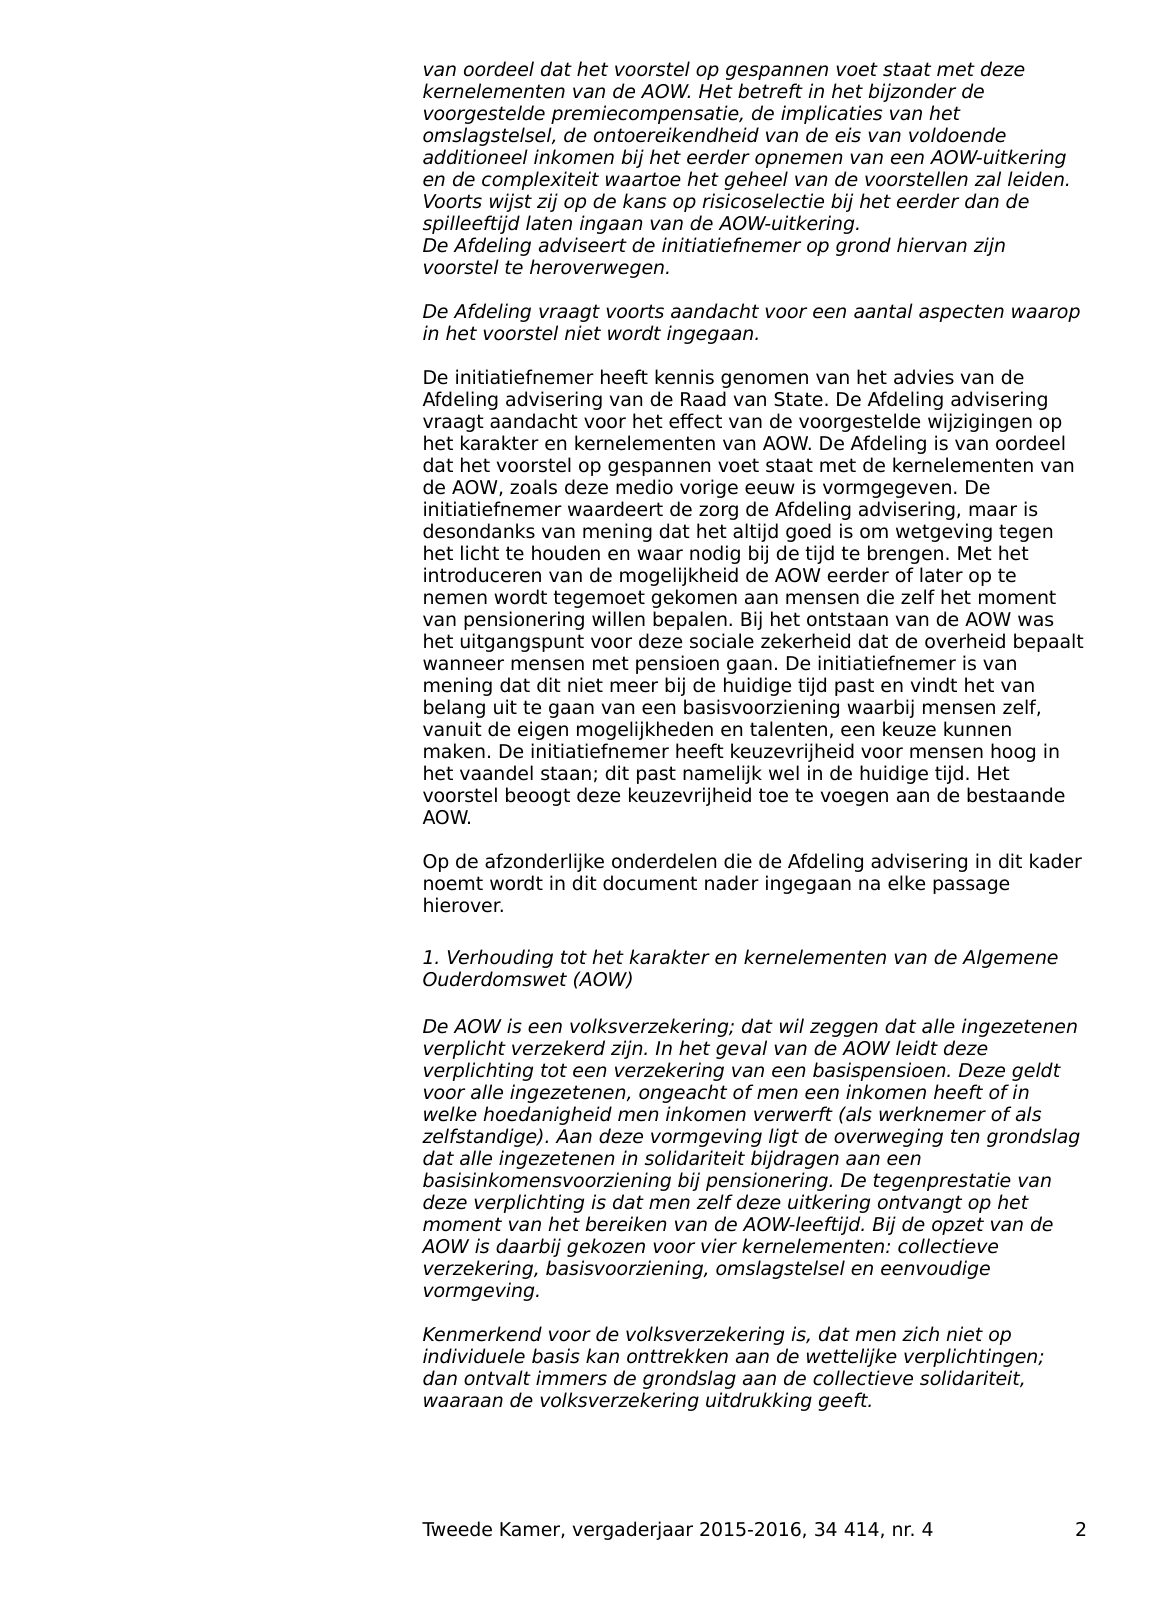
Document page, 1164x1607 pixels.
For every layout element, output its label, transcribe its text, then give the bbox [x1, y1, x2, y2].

subtitle 1. Verhouding tot het karakter en kernelementen van de Algemene Ouderdomswet (AOW) [422, 947, 1087, 991]
text De Afdeling vraagt voorts aandacht voor een aantal aspecten waarop in het voorstel niet wordt ingegaan. [422, 301, 1087, 345]
text De AOW is een volksverzekering; dat wil zeggen dat alle ingezetenen verplicht verzekerd zijn. In het geval van de AOW leidt deze verplichting tot een verzekering van een basispensioen. Deze geldt voor alle ingezetenen, ongeacht of men een inkomen heeft of in welke hoedanigheid men inkomen verwerft (als werknemer of als zelfstandige). Aan deze vormgeving ligt de overweging ten grondslag dat alle ingezetenen in solidariteit bijdragen aan een basisinkomensvoorziening bij pensionering. De tegenprestatie van deze verplichting is dat men zelf deze uitkering ontvangt op het moment van het bereiken van de AOW-leeftijd. Bij de opzet van de AOW is daarbij gekozen voor vier kernelementen: collectieve verzekering, basisvoorziening, omslagstelsel en eenvoudige vormgeving. [422, 1016, 1087, 1302]
text De Afdeling adviseert de initiatiefnemer op grond hiervan zijn voorstel te heroverwegen. [422, 235, 1087, 279]
text Kenmerkend voor de volksverzekering is, dat men zich niet op individuele basis kan onttrekken aan de wettelijke verplichtingen; dan ontvalt immers de grondslag aan de collectieve solidariteit, waaraan de volksverzekering uitdrukking geeft. [422, 1324, 1087, 1412]
text van oordeel dat het voorstel op gespannen voet staat met deze kernelementen van de AOW. Het betreft in het bijzonder de voorgestelde premiecompensatie, de implicaties van het omslagstelsel, de ontoereikendheid van de eis van voldoende additioneel inkomen bij het eerder opnemen van een AOW-uitkering en de complexiteit waartoe het geheel van de voorstellen zal leiden. Voorts wijst zij op de kans op risicoselectie bij het eerder dan de spilleeftijd laten ingaan van de AOW-uitkering. [422, 59, 1087, 235]
text De initiatiefnemer heeft kennis genomen van het advies van de Afdeling advisering van de Raad van State. De Afdeling advisering vraagt aandacht voor het effect van de voorgestelde wijzigingen op het karakter en kernelementen van AOW. De Afdeling is van oordeel dat het voorstel op gespannen voet staat met de kernelementen van de AOW, zoals deze medio vorige eeuw is vormgegeven. De initiatiefnemer waardeert de zorg de Afdeling advisering, maar is desondanks van mening dat het altijd goed is om wetgeving tegen het licht te houden en waar nodig bij de tijd te brengen. Met het introduceren van de mogelijkheid de AOW eerder of later op te nemen wordt tegemoet gekomen aan mensen die zelf het moment van pensionering willen bepalen. Bij het ontstaan van de AOW was het uitgangspunt voor deze sociale zekerheid dat de overheid bepaalt wanneer mensen met pensioen gaan. De initiatiefnemer is van mening dat dit niet meer bij de huidige tijd past en vindt het van belang uit te gaan van een basisvoorziening waarbij mensen zelf, vanuit de eigen mogelijkheden en talenten, een keuze kunnen maken. De initiatiefnemer heeft keuzevrijheid voor mensen hoog in het vaandel staan; dit past namelijk wel in de huidige tijd. Het voorstel beoogt deze keuzevrijheid toe te voegen aan de bestaande AOW. [422, 367, 1087, 829]
text Op de afzonderlijke onderdelen die de Afdeling advisering in dit kader noemt wordt in dit document nader ingegaan na elke passage hierover. [422, 851, 1087, 917]
